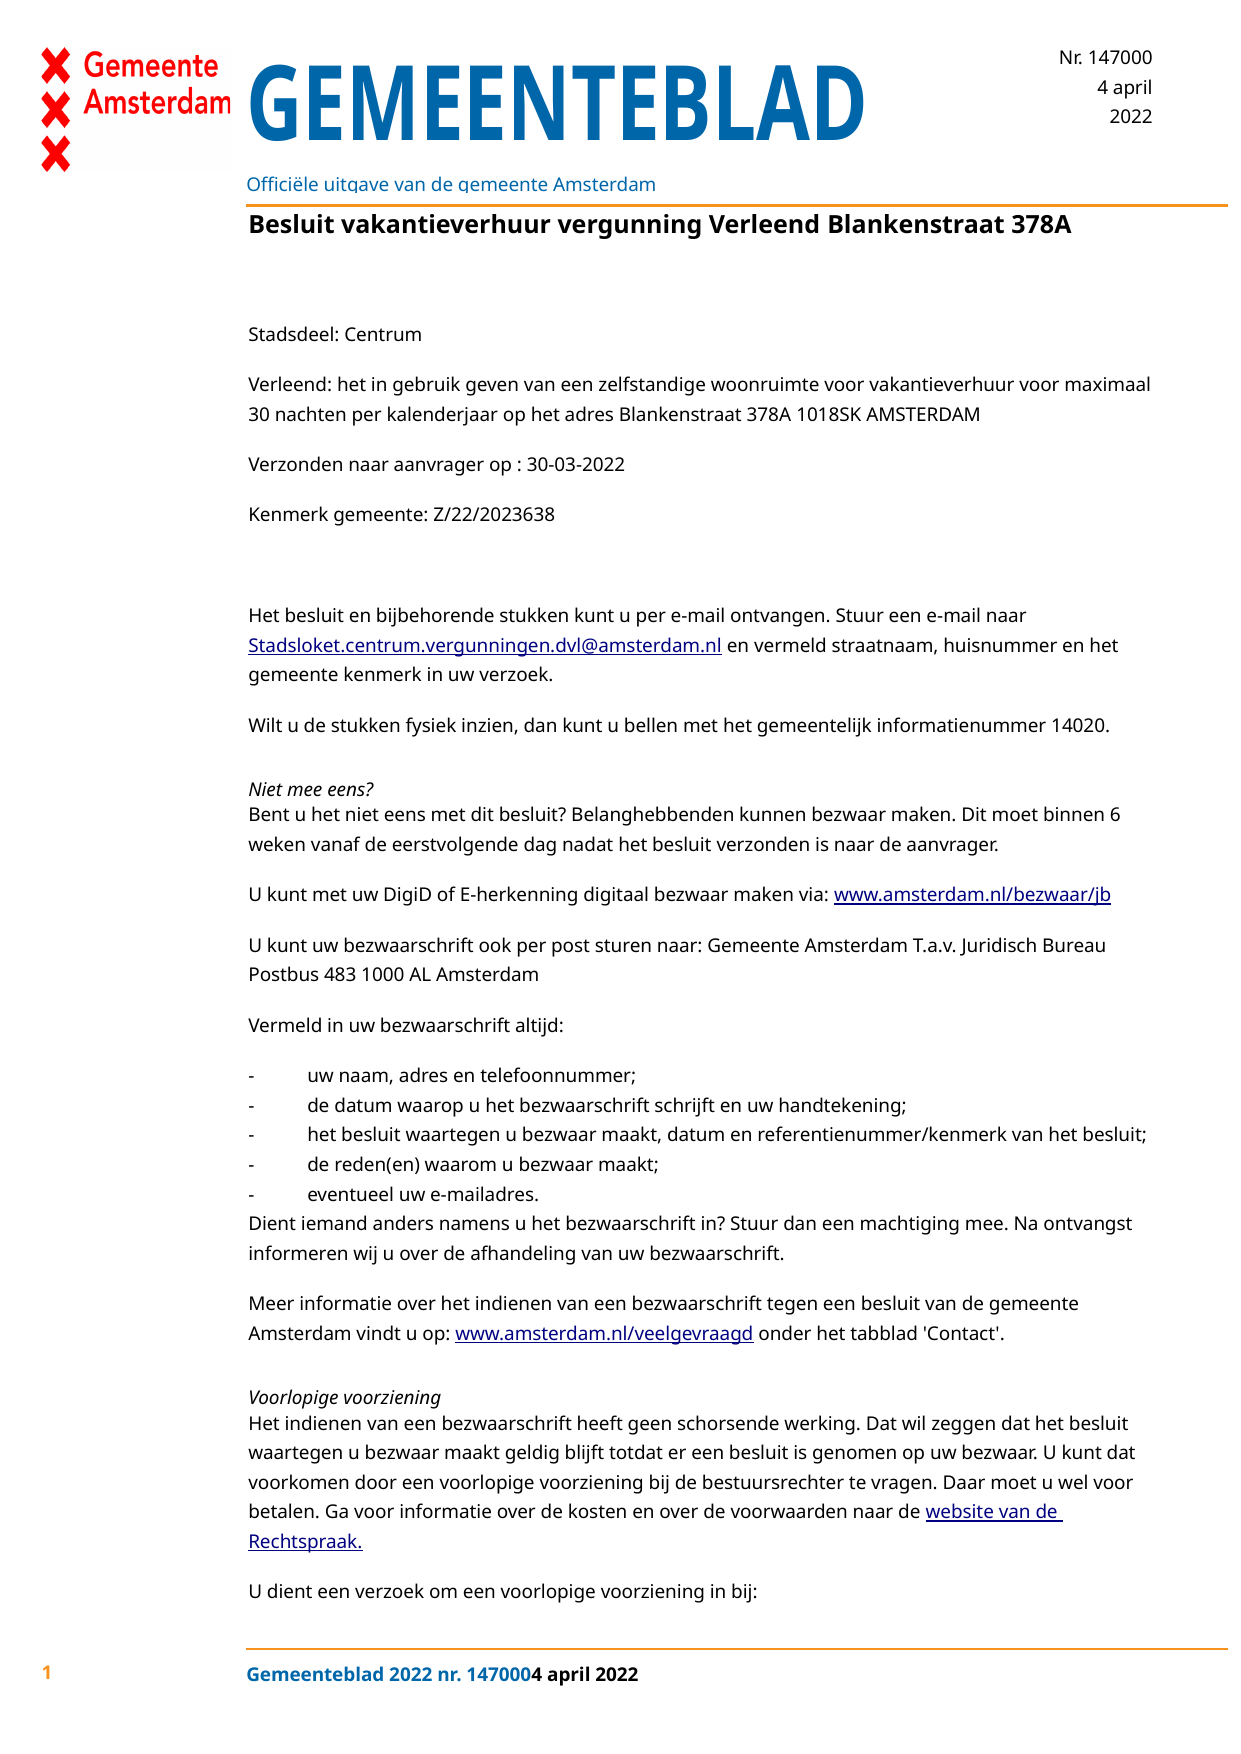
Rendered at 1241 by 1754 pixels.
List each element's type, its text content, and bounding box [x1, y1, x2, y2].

text Dient iemand anders namens u het bezwaarschrift in? Stuur dan een machtiging mee. Na ontvangst informeren wij u over de afhandeling van uw bezwaarschrift. [248, 1210, 1152, 1266]
text Niet mee eens? [248, 776, 1152, 802]
picture [41, 47, 231, 172]
text Voorlopige voorziening [248, 1384, 1152, 1410]
text Besluit vakantieverhuur vergunning Verleend Blankenstraat 378A [248, 207, 1152, 241]
text Wilt u de stukken fysiek inzien, dan kunt u bellen met het gemeentelijk informatienummer 14020. [248, 712, 1152, 738]
text Meer informatie over het indienen van een bezwaarschrift tegen een besluit van de gemeente Amsterdam vindt u op: www.amsterdam.nl/veelgevraagd onder het tabblad 'Contact'. [248, 1290, 1152, 1346]
list het besluit waartegen u bezwaar maakt, datum en referentienummer/kenmerk van het besluit; [248, 1122, 1152, 1147]
text Stadsdeel: Centrum [248, 321, 1152, 346]
list eventueel uw e-mailadres. [248, 1181, 1152, 1207]
text Kenmerk gemeente: Z/22/2023638 [248, 502, 1152, 527]
text Verzonden naar aanvrager op : 30-03-2022 [248, 451, 1152, 477]
text U kunt met uw DigiD of E-herkenning digitaal bezwaar maken via: www.amsterdam.nl/bezwaar/jb [248, 882, 1152, 907]
text U kunt uw bezwaarschrift ook per post sturen naar: Gemeente Amsterdam T.a.v. Juridisch Bureau Postbus 483 1000 AL Amsterdam [248, 932, 1152, 987]
text Het besluit en bijbehorende stukken kunt u per e-mail ontvangen. Stuur een e-mail naar Stadsloket.centrum.vergunningen.dvl@amsterdam.nl en vermeld straatnaam, huisnummer en het gemeente kenmerk in uw verzoek. [248, 602, 1152, 687]
text Verleend: het in gebruik geven van een zelfstandige woonruimte voor vakantieverhuur voor maximaal 30 nachten per kalenderjaar op het adres Blankenstraat 378A 1018SK AMSTERDAM [248, 371, 1152, 426]
text Bent u het niet eens met dit besluit? Belanghebbenden kunnen bezwaar maken. Dit moet binnen 6 weken vanaf de eerstvolgende dag nadat het besluit verzonden is naar de aanvrager. [248, 802, 1152, 857]
text U dient een verzoek om een voorlopige voorziening in bij: [248, 1578, 1152, 1604]
list de datum waarop u het bezwaarschrift schrijft en uw handtekening; [248, 1092, 1152, 1118]
list uw naam, adres en telefoonnummer; [248, 1062, 1152, 1088]
text Het indienen van een bezwaarschrift heeft geen schorsende werking. Dat wil zeggen dat het besluit waartegen u bezwaar maakt geldig blijft totdat er een besluit is genomen op uw bezwaar. U kunt dat voorkomen door een voorlopige voorziening bij de bestuursrechter te vragen. Daar moet u wel voor betalen. Ga voor informatie over de kosten en over de voorwaarden naar de website van de Rechtspraak. [248, 1410, 1152, 1554]
text Vermeld in uw bezwaarschrift altijd: [248, 1012, 1152, 1038]
list de reden(en) waarom u bezwaar maakt; [248, 1151, 1152, 1177]
